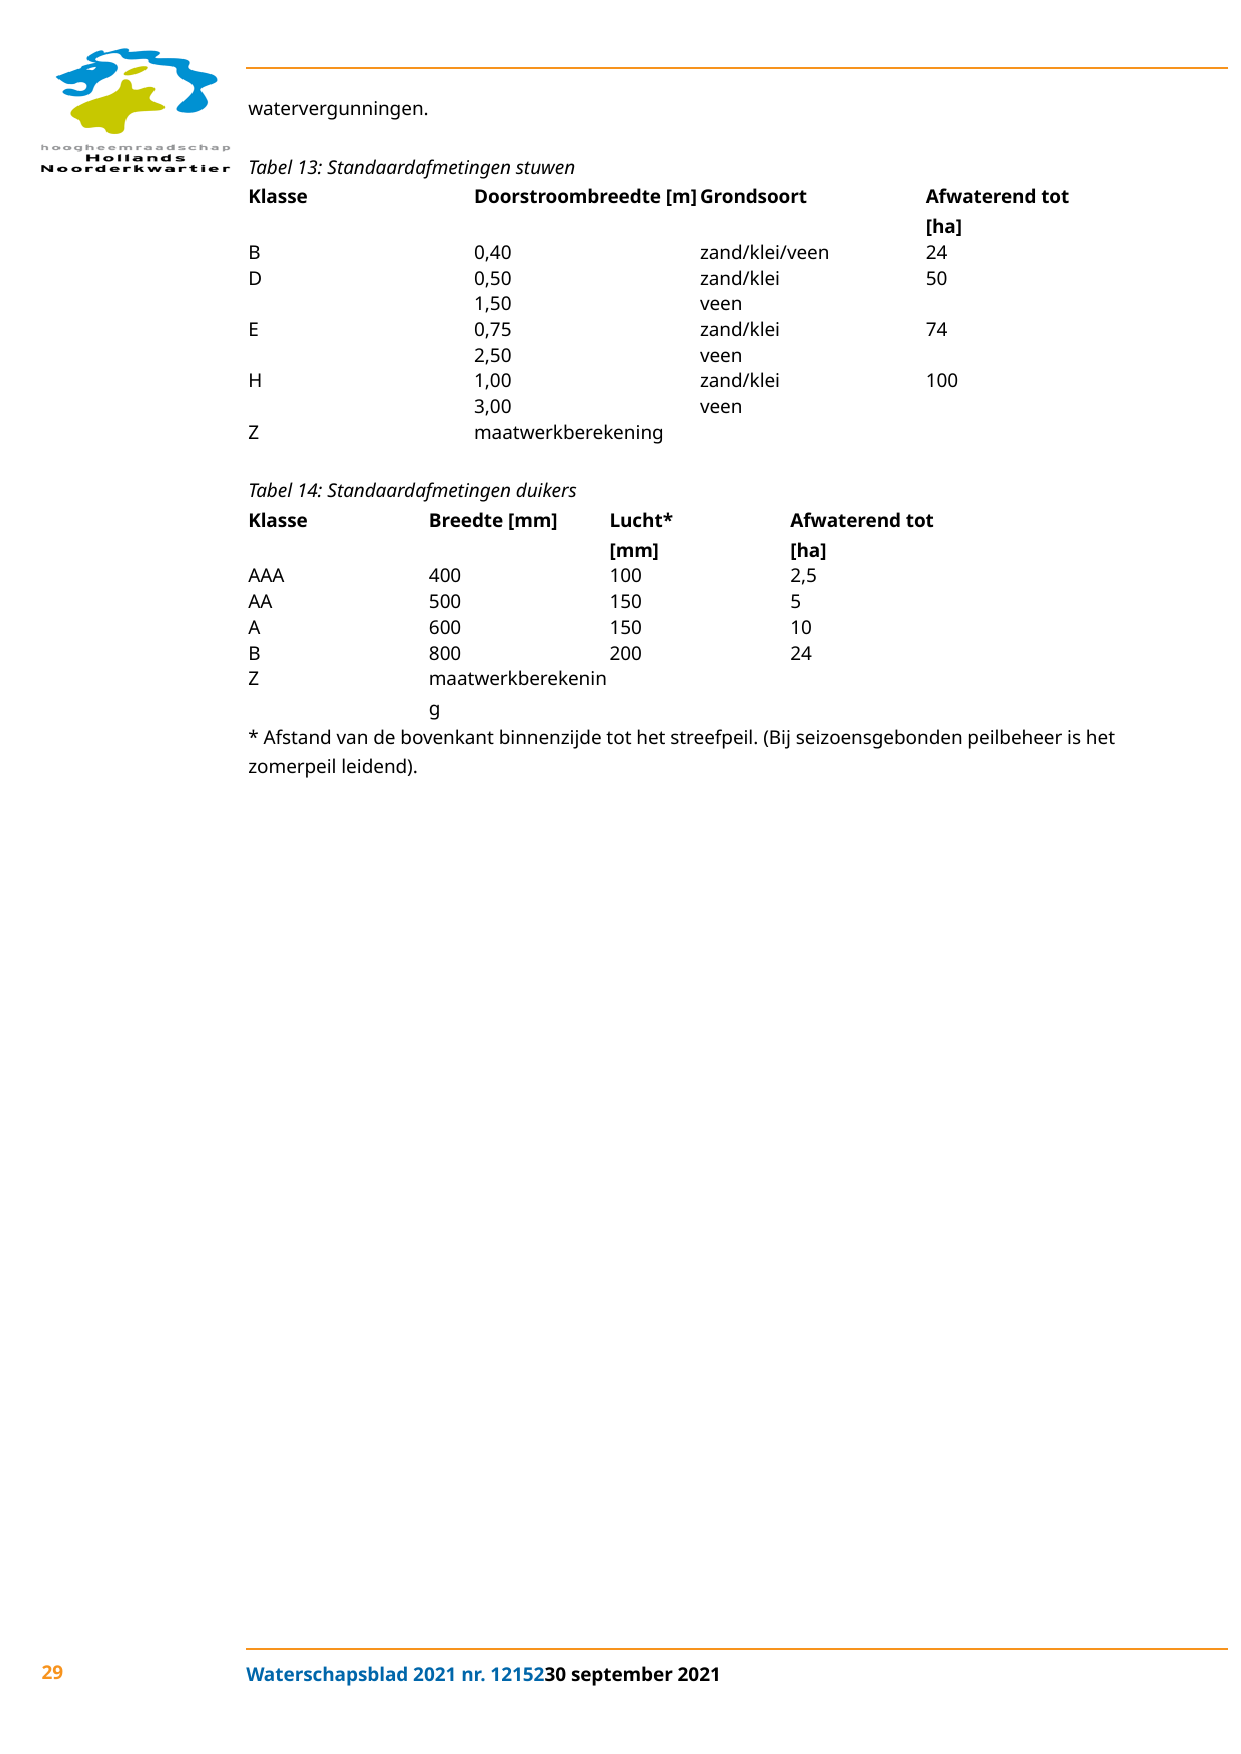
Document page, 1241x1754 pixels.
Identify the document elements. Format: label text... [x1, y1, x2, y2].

table_cell 500 [429, 588, 609, 614]
table_cell veen [700, 393, 926, 419]
table_cell 150 [609, 614, 790, 640]
table_cell 3,00 [474, 393, 700, 419]
table_cell 24 [926, 239, 1152, 265]
table_cell 0,50 [474, 265, 700, 290]
table_cell D [248, 265, 474, 316]
table_cell H [248, 368, 474, 419]
table_cell AA [248, 588, 429, 614]
table_cell 5 [790, 588, 1152, 614]
table_cell B [248, 239, 474, 265]
table_cell 100 [926, 368, 1152, 419]
table_cell [790, 666, 1152, 721]
table_cell 2,50 [474, 342, 700, 368]
table_cell Z [248, 666, 429, 721]
text Tabel 13: Standaardafmetingen stuwen [248, 154, 1152, 180]
table_cell 1,50 [474, 290, 700, 316]
table_cell zand/klei [700, 368, 926, 393]
table_cell 800 [429, 640, 609, 666]
table_cell [971, 533, 1152, 563]
table_cell 1,00 [474, 368, 700, 393]
table_cell 400 [429, 563, 609, 588]
table_cell [609, 666, 790, 721]
table_cell maatwerkberekening [474, 419, 700, 445]
table_cell 2,5 [790, 563, 1152, 588]
table_cell maatwerkberekening [429, 666, 609, 721]
table_header Afwaterend tot [ha] [926, 184, 1152, 239]
text watervergunningen. [248, 95, 1152, 121]
table_cell Z [248, 419, 474, 445]
table_cell zand/klei [700, 316, 926, 342]
table_cell zand/klei/veen [700, 239, 926, 265]
table_cell veen [700, 342, 926, 368]
text * Afstand van de bovenkant binnenzijde tot het streefpeil. (Bij seizoensgebonden peilbeheer is het zomerpeil leidend). [248, 724, 1152, 779]
table_cell [700, 419, 926, 445]
table_header Klasse [248, 507, 429, 563]
table_cell [926, 419, 1152, 445]
table_cell 600 [429, 614, 609, 640]
table_cell 200 [609, 640, 790, 666]
table_header Grondsoort [700, 184, 926, 239]
table_cell 0,75 [474, 316, 700, 342]
table_cell 100 [609, 563, 790, 588]
table_cell 150 [609, 588, 790, 614]
table_header Doorstroombreedte [m] [474, 184, 700, 239]
table_cell E [248, 316, 474, 368]
table_cell zand/klei [700, 265, 926, 290]
table_header Klasse [248, 184, 474, 239]
table_header [971, 507, 1152, 533]
table_cell AAA [248, 563, 429, 588]
table_header Breedte [mm] [429, 507, 609, 563]
picture [41, 47, 231, 172]
table_cell 0,40 [474, 239, 700, 265]
table_cell A [248, 614, 429, 640]
table_cell veen [700, 290, 926, 316]
table_cell 74 [926, 316, 1152, 368]
table_cell 50 [926, 265, 1152, 316]
table_cell B [248, 640, 429, 666]
table_header Afwaterend tot [ha] [790, 507, 971, 563]
text Tabel 14: Standaardafmetingen duikers [248, 478, 1152, 503]
table_header Lucht* [mm] [609, 507, 790, 563]
table_cell 24 [790, 640, 1152, 666]
table_cell 10 [790, 614, 1152, 640]
